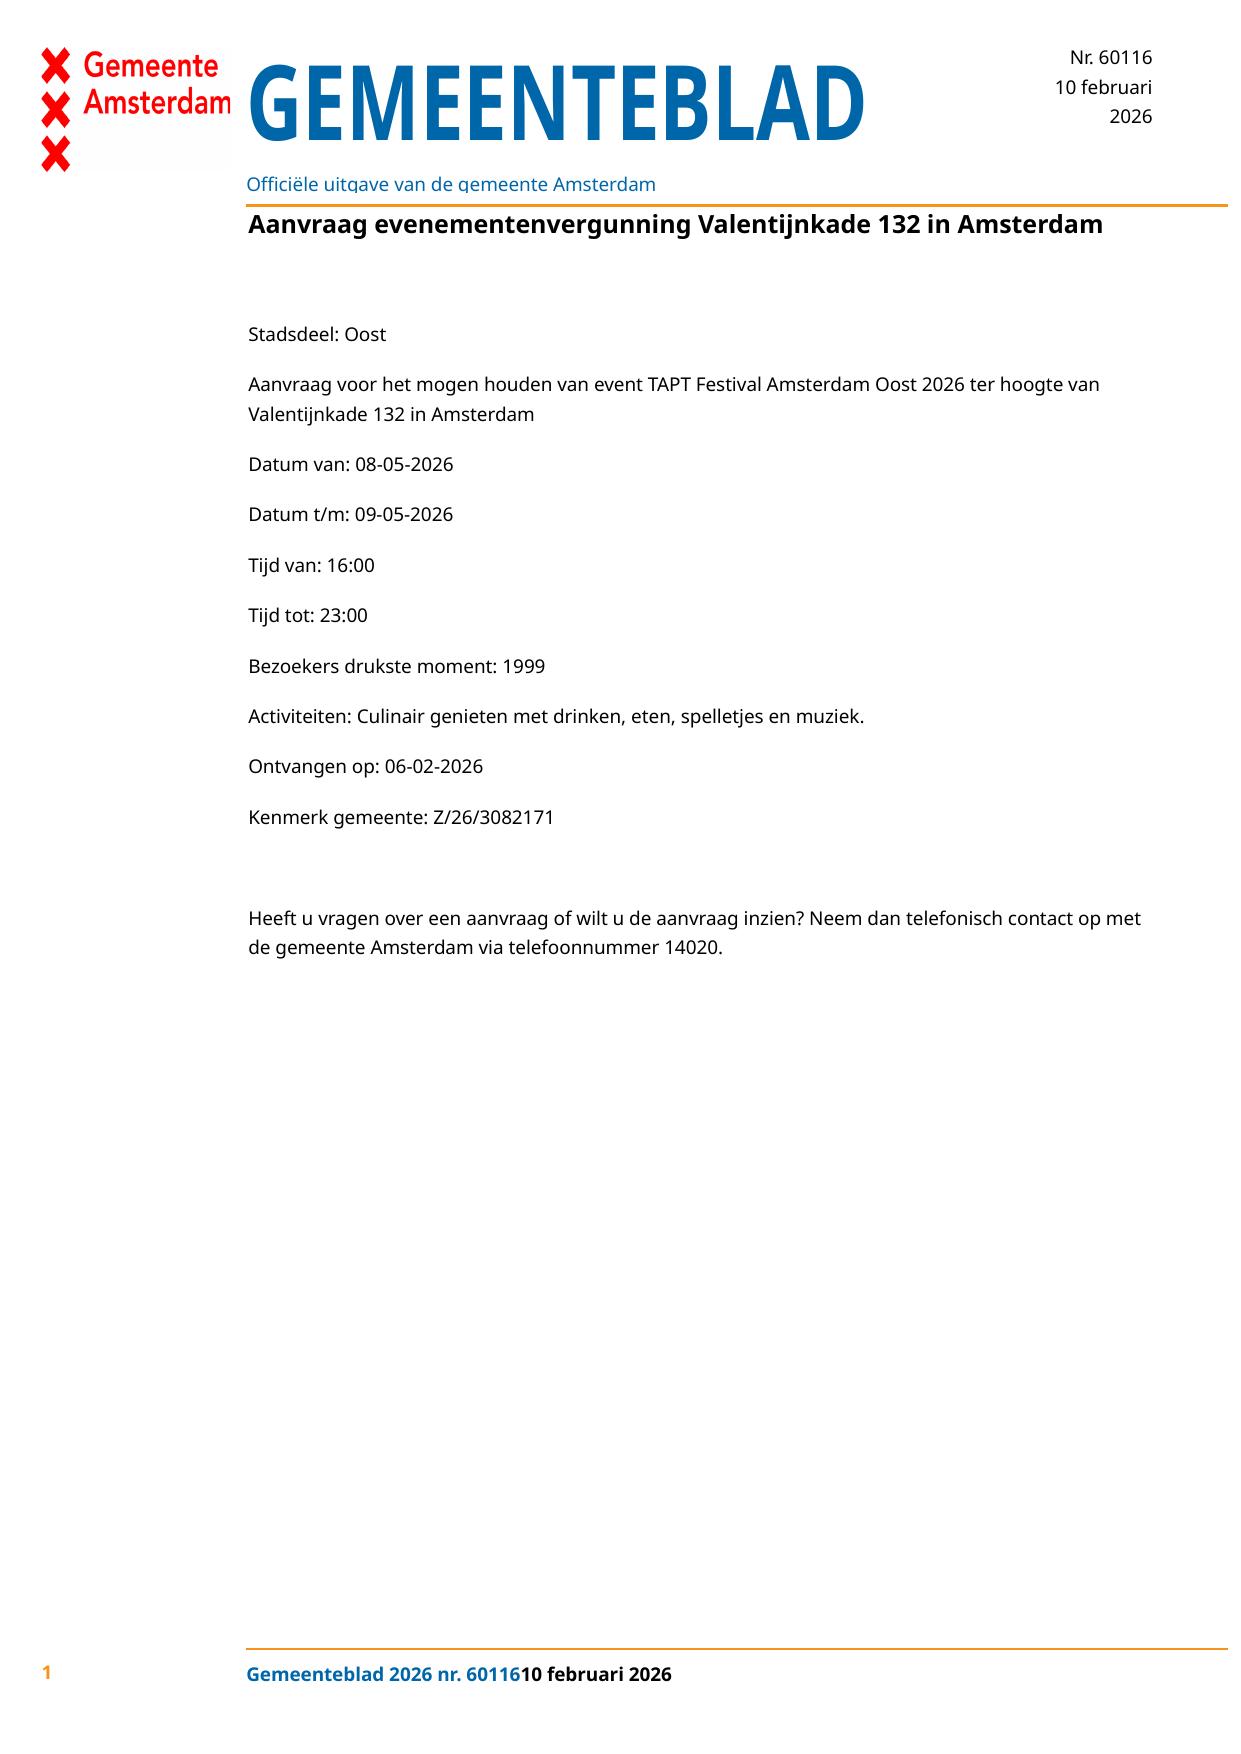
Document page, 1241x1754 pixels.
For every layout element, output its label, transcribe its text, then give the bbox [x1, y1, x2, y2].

text Datum t/m: 09-05-2026 [248, 502, 1152, 527]
text Datum van: 08-05-2026 [248, 451, 1152, 477]
text Heeft u vragen over een aanvraag of wilt u de aanvraag inzien? Neem dan telefonisch contact op met de gemeente Amsterdam via telefoonnummer 14020. [248, 905, 1152, 960]
text Aanvraag voor het mogen houden van event TAPT Festival Amsterdam Oost 2026 ter hoogte van Valentijnkade 132 in Amsterdam [248, 371, 1152, 426]
text Tijd tot: 23:00 [248, 602, 1152, 628]
text Kenmerk gemeente: Z/26/3082171 [248, 804, 1152, 830]
text Tijd van: 16:00 [248, 552, 1152, 578]
text Stadsdeel: Oost [248, 321, 1152, 346]
text Aanvraag evenementenvergunning Valentijnkade 132 in Amsterdam [248, 207, 1152, 241]
text Bezoekers drukste moment: 1999 [248, 653, 1152, 678]
text Activiteiten: Culinair genieten met drinken, eten, spelletjes en muziek. [248, 703, 1152, 729]
picture [41, 47, 231, 172]
text Ontvangen op: 06-02-2026 [248, 754, 1152, 779]
